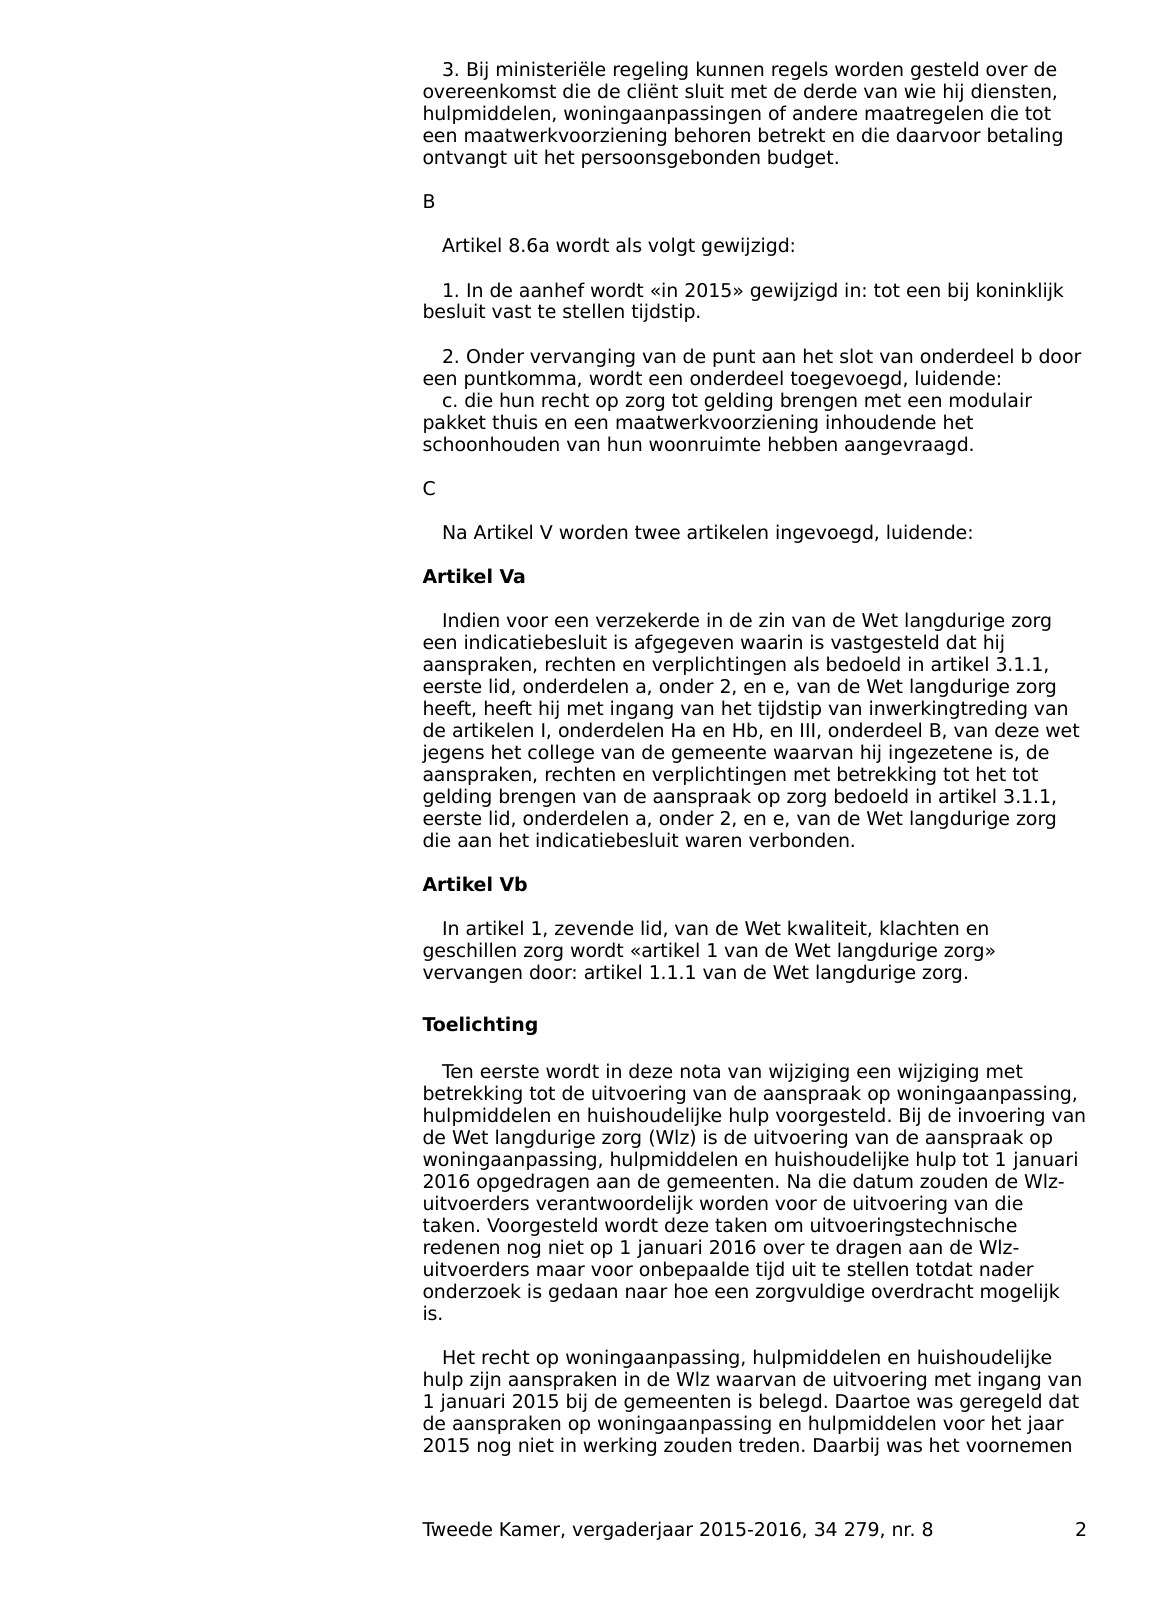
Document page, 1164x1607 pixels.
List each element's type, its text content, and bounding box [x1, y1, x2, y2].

text In artikel 1, zevende lid, van de Wet kwaliteit, klachten en geschillen zorg wordt «artikel 1 van de Wet langdurige zorg» vervangen door: artikel 1.1.1 van de Wet langdurige zorg. [422, 918, 1087, 984]
text Ten eerste wordt in deze nota van wijziging een wijziging met betrekking tot de uitvoering van de aanspraak op woningaanpassing, hulpmiddelen en huishoudelijke hulp voorgesteld. Bij de invoering van de Wet langdurige zorg (Wlz) is de uitvoering van de aanspraak op woningaanpassing, hulpmiddelen en huishoudelijke hulp tot 1 januari 2016 opgedragen aan de gemeenten. Na die datum zouden de Wlz-uitvoerders verantwoordelijk worden voor de uitvoering van die taken. Voorgesteld wordt deze taken om uitvoeringstechnische redenen nog niet op 1 januari 2016 over te dragen aan de Wlz-uitvoerders maar voor onbepaalde tijd uit te stellen totdat nader onderzoek is gedaan naar hoe een zorgvuldige overdracht mogelijk is. [422, 1061, 1087, 1325]
text 3. Bij ministeriële regeling kunnen regels worden gesteld over de overeenkomst die de cliënt sluit met de derde van wie hij diensten, hulpmiddelen, woningaanpassingen of andere maatregelen die tot een maatwerkvoorziening behoren betrekt en die daarvoor betaling ontvangt uit het persoonsgebonden budget. [422, 59, 1087, 169]
text 1. In de aanhef wordt «in 2015» gewijzigd in: tot een bij koninklijk besluit vast te stellen tijdstip. [422, 279, 1087, 323]
text Na Artikel V worden twee artikelen ingevoegd, luidende: [422, 522, 1087, 544]
subtitle B [422, 191, 1087, 213]
text Indien voor een verzekerde in de zin van de Wet langdurige zorg een indicatiebesluit is afgegeven waarin is vastgesteld dat hij aanspraken, rechten en verplichtingen als bedoeld in artikel 3.1.1, eerste lid, onderdelen a, onder 2, en e, van de Wet langdurige zorg heeft, heeft hij met ingang van het tijdstip van inwerkingtreding van de artikelen I, onderdelen Ha en Hb, en III, onderdeel B, van deze wet jegens het college van de gemeente waarvan hij ingezetene is, de aanspraken, rechten en verplichtingen met betrekking tot het tot gelding brengen van de aanspraak op zorg bedoeld in artikel 3.1.1, eerste lid, onderdelen a, onder 2, en e, van de Wet langdurige zorg die aan het indicatiebesluit waren verbonden. [422, 610, 1087, 852]
subtitle Artikel Va [422, 566, 1087, 588]
text Artikel 8.6a wordt als volgt gewijzigd: [422, 235, 1087, 257]
subtitle Toelichting [422, 1014, 1087, 1036]
subtitle C [422, 478, 1087, 500]
text Het recht op woningaanpassing, hulpmiddelen en huishoudelijke hulp zijn aanspraken in de Wlz waarvan de uitvoering met ingang van 1 januari 2015 bij de gemeenten is belegd. Daartoe was geregeld dat de aanspraken op woningaanpassing en hulpmiddelen voor het jaar 2015 nog niet in werking zouden treden. Daarbij was het voornemen [422, 1347, 1087, 1457]
text c. die hun recht op zorg tot gelding brengen met een modulair pakket thuis en een maatwerkvoorziening inhoudende het schoonhouden van hun woonruimte hebben aangevraagd. [422, 389, 1087, 456]
subtitle Artikel Vb [422, 874, 1087, 896]
text 2. Onder vervanging van de punt aan het slot van onderdeel b door een puntkomma, wordt een onderdeel toegevoegd, luidende: [422, 346, 1087, 389]
